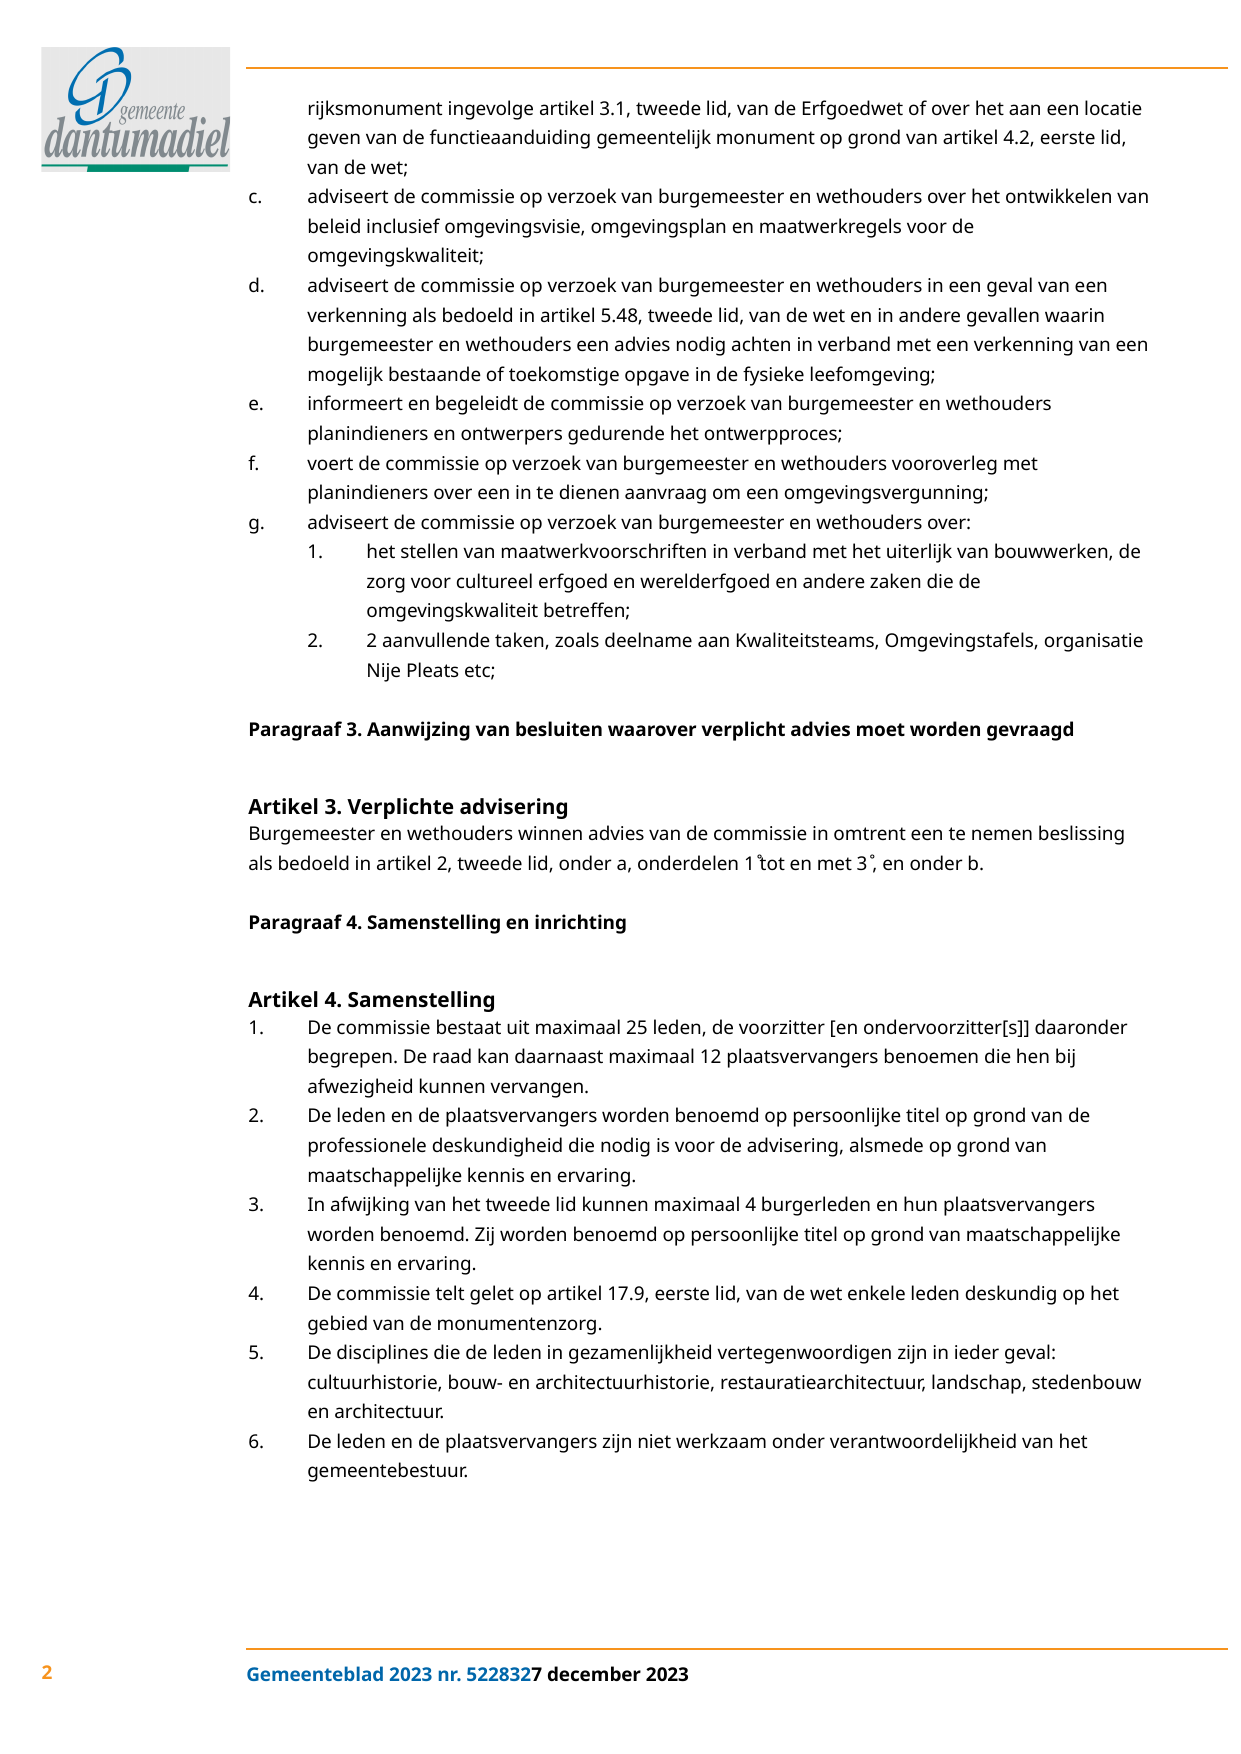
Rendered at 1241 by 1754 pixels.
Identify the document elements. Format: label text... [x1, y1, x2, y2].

list De commissie bestaat uit maximaal 25 leden, de voorzitter [en ondervoorzitter[s]] daaronder begrepen. De raad kan daarnaast maximaal 12 plaatsvervangers benoemen die hen bij afwezigheid kunnen vervangen. [248, 1014, 1152, 1099]
list het stellen van maatwerkvoorschriften in verband met het uiterlijk van bouwwerken, de zorg voor cultureel erfgoed en werelderfgoed en andere zaken die de omgevingskwaliteit betreffen; [307, 538, 1152, 623]
list adviseert de commissie op verzoek van burgemeester en wethouders in een geval van een verkenning als bedoeld in artikel 5.48, tweede lid, van de wet en in andere gevallen waarin burgemeester en wethouders een advies nodig achten in verband met een verkenning van een mogelijk bestaande of toekomstige opgave in de fysieke leefomgeving; [248, 272, 1152, 387]
text Paragraaf 3. Aanwijzing van besluiten waarover verplicht advies moet worden gevraagd [248, 716, 1152, 742]
text Burgemeester en wethouders winnen advies van de commissie in omtrent een te nemen beslissing als bedoeld in artikel 2, tweede lid, onder a, onderdelen 1 ̊tot en met 3 ̊, en onder b. [248, 821, 1152, 876]
text Paragraaf 4. Samenstelling en inrichting [248, 909, 1152, 935]
list rijksmonument ingevolge artikel 3.1, tweede lid, van de Erfgoedwet of over het aan een locatie geven van de functieaanduiding gemeentelijk monument op grond van artikel 4.2, eerste lid, van de wet; [248, 95, 1152, 180]
picture [41, 47, 231, 172]
list informeert en begeleidt de commissie op verzoek van burgemeester en wethouders planindieners en ontwerpers gedurende het ontwerpproces; [248, 391, 1152, 446]
list adviseert de commissie op verzoek van burgemeester en wethouders over het ontwikkelen van beleid inclusief omgevingsvisie, omgevingsplan en maatwerkregels voor de omgevingskwaliteit; [248, 183, 1152, 268]
list 2 aanvullende taken, zoals deelname aan Kwaliteitsteams, Omgevingstafels, organisatie Nije Pleats etc; [307, 627, 1152, 683]
list In afwijking van het tweede lid kunnen maximaal 4 burgerleden en hun plaatsvervangers worden benoemd. Zij worden benoemd op persoonlijke titel op grond van maatschappelijke kennis en ervaring. [248, 1191, 1152, 1276]
list De leden en de plaatsvervangers zijn niet werkzaam onder verantwoordelijkheid van het gemeentebestuur. [248, 1428, 1152, 1483]
text Artikel 4. Samenstelling [248, 986, 1152, 1014]
list adviseert de commissie op verzoek van burgemeester en wethouders over: [248, 509, 1152, 535]
list De commissie telt gelet op artikel 17.9, eerste lid, van de wet enkele leden deskundig op het gebied van de monumentenzorg. [248, 1280, 1152, 1336]
list De disciplines die de leden in gezamenlijkheid vertegenwoordigen zijn in ieder geval: cultuurhistorie, bouw- en architectuurhistorie, restauratiearchitectuur, landschap, stedenbouw en architectuur. [248, 1339, 1152, 1424]
text Artikel 3. Verplichte advisering [248, 792, 1152, 821]
list De leden en de plaatsvervangers worden benoemd op persoonlijke titel op grond van de professionele deskundigheid die nodig is voor de advisering, alsmede op grond van maatschappelijke kennis en ervaring. [248, 1103, 1152, 1188]
list voert de commissie op verzoek van burgemeester en wethouders vooroverleg met planindieners over een in te dienen aanvraag om een omgevingsvergunning; [248, 450, 1152, 505]
